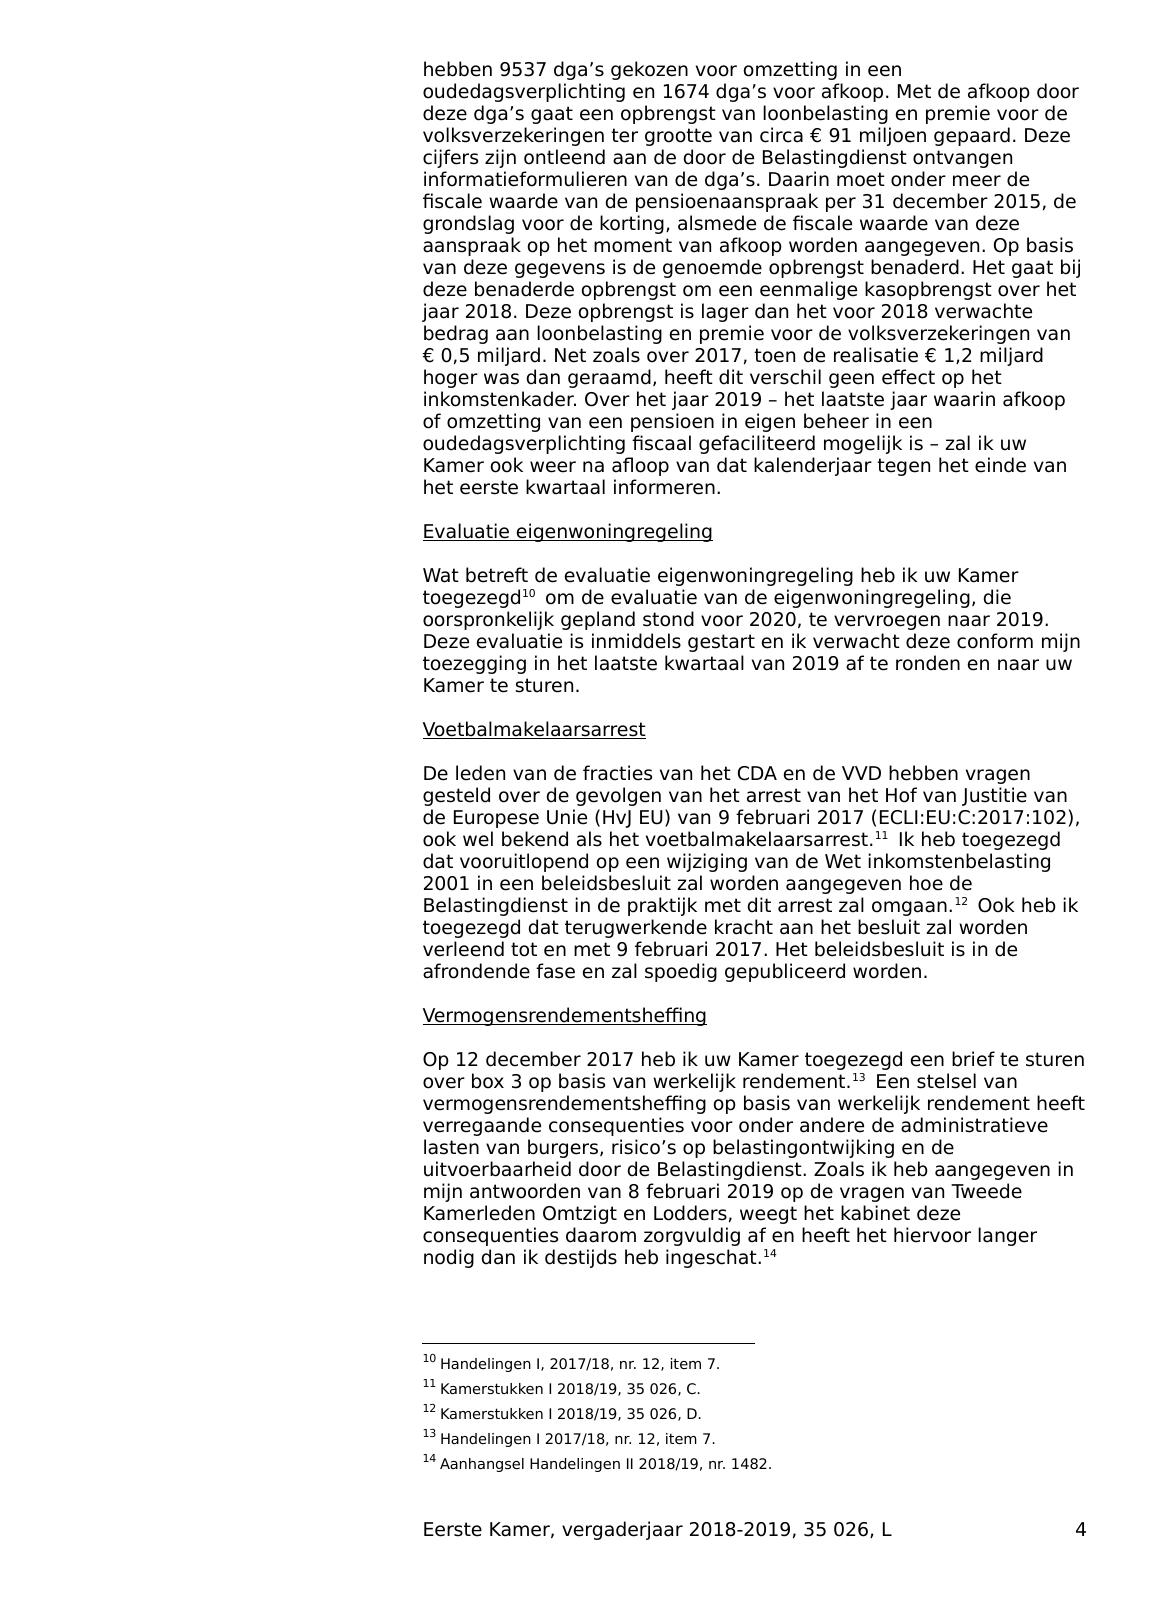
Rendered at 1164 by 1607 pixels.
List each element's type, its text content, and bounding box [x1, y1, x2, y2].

text Kamerstukken I 2018/19, 35 026, D. [422, 1402, 1087, 1424]
text De leden van de fracties van het CDA en de VVD hebben vragen gesteld over de gevolgen van het arrest van het Hof van Justitie van de Europese Unie (HvJ EU) van 9 februari 2017 (ECLI:EU:C:2017:102), ook wel bekend als het voetbalmakelaarsarrest. Ik heb toegezegd dat vooruitlopend op een wijziging van de Wet inkomstenbelasting 2001 in een beleidsbesluit zal worden aangegeven hoe de Belastingdienst in de praktijk met dit arrest zal omgaan. Ook heb ik toegezegd dat terugwerkende kracht aan het besluit zal worden verleend tot en met 9 februari 2017. Het beleidsbesluit is in de afrondende fase en zal spoedig gepubliceerd worden. [422, 763, 1087, 983]
text Kamerstukken I 2018/19, 35 026, C. [422, 1377, 1087, 1399]
subtitle Voetbalmakelaarsarrest [422, 719, 1087, 741]
text Handelingen I 2017/18, nr. 12, item 7. [422, 1427, 1087, 1449]
subtitle Evaluatie eigenwoningregeling [422, 521, 1087, 543]
text Wat betreft de evaluatie eigenwoningregeling heb ik uw Kamer toegezegd om de evaluatie van de eigenwoningregeling, die oorspronkelijk gepland stond voor 2020, te vervroegen naar 2019. Deze evaluatie is inmiddels gestart en ik verwacht deze conform mijn toezegging in het laatste kwartaal van 2019 af te ronden en naar uw Kamer te sturen. [422, 565, 1087, 697]
text hebben 9537 dga’s gekozen voor omzetting in een oudedagsverplichting en 1674 dga’s voor afkoop. Met de afkoop door deze dga’s gaat een opbrengst van loonbelasting en premie voor de volksverzekeringen ter grootte van circa € 91 miljoen gepaard. Deze cijfers zijn ontleend aan de door de Belastingdienst ontvangen informatieformulieren van de dga’s. Daarin moet onder meer de fiscale waarde van de pensioenaanspraak per 31 december 2015, de grondslag voor de korting, alsmede de fiscale waarde van deze aanspraak op het moment van afkoop worden aangegeven. Op basis van deze gegevens is de genoemde opbrengst benaderd. Het gaat bij deze benaderde opbrengst om een eenmalige kasopbrengst over het jaar 2018. Deze opbrengst is lager dan het voor 2018 verwachte bedrag aan loonbelasting en premie voor de volksverzekeringen van € 0,5 miljard. Net zoals over 2017, toen de realisatie € 1,2 miljard hoger was dan geraamd, heeft dit verschil geen effect op het inkomstenkader. Over het jaar 2019 – het laatste jaar waarin afkoop of omzetting van een pensioen in eigen beheer in een oudedagsverplichting fiscaal gefaciliteerd mogelijk is – zal ik uw Kamer ook weer na afloop van dat kalenderjaar tegen het einde van het eerste kwartaal informeren. [422, 59, 1087, 499]
text Handelingen I, 2017/18, nr. 12, item 7. [422, 1352, 1087, 1374]
text Aanhangsel Handelingen II 2018/19, nr. 1482. [422, 1452, 1087, 1474]
subtitle Vermogensrendementsheffing [422, 1005, 1087, 1027]
text Op 12 december 2017 heb ik uw Kamer toegezegd een brief te sturen over box 3 op basis van werkelijk rendement. Een stelsel van vermogensrendementsheffing op basis van werkelijk rendement heeft verregaande consequenties voor onder andere de administratieve lasten van burgers, risico’s op belastingontwijking en de uitvoerbaarheid door de Belastingdienst. Zoals ik heb aangegeven in mijn antwoorden van 8 februari 2019 op de vragen van Tweede Kamerleden Omtzigt en Lodders, weegt het kabinet deze consequenties daarom zorgvuldig af en heeft het hiervoor langer nodig dan ik destijds heb ingeschat. [422, 1049, 1087, 1269]
